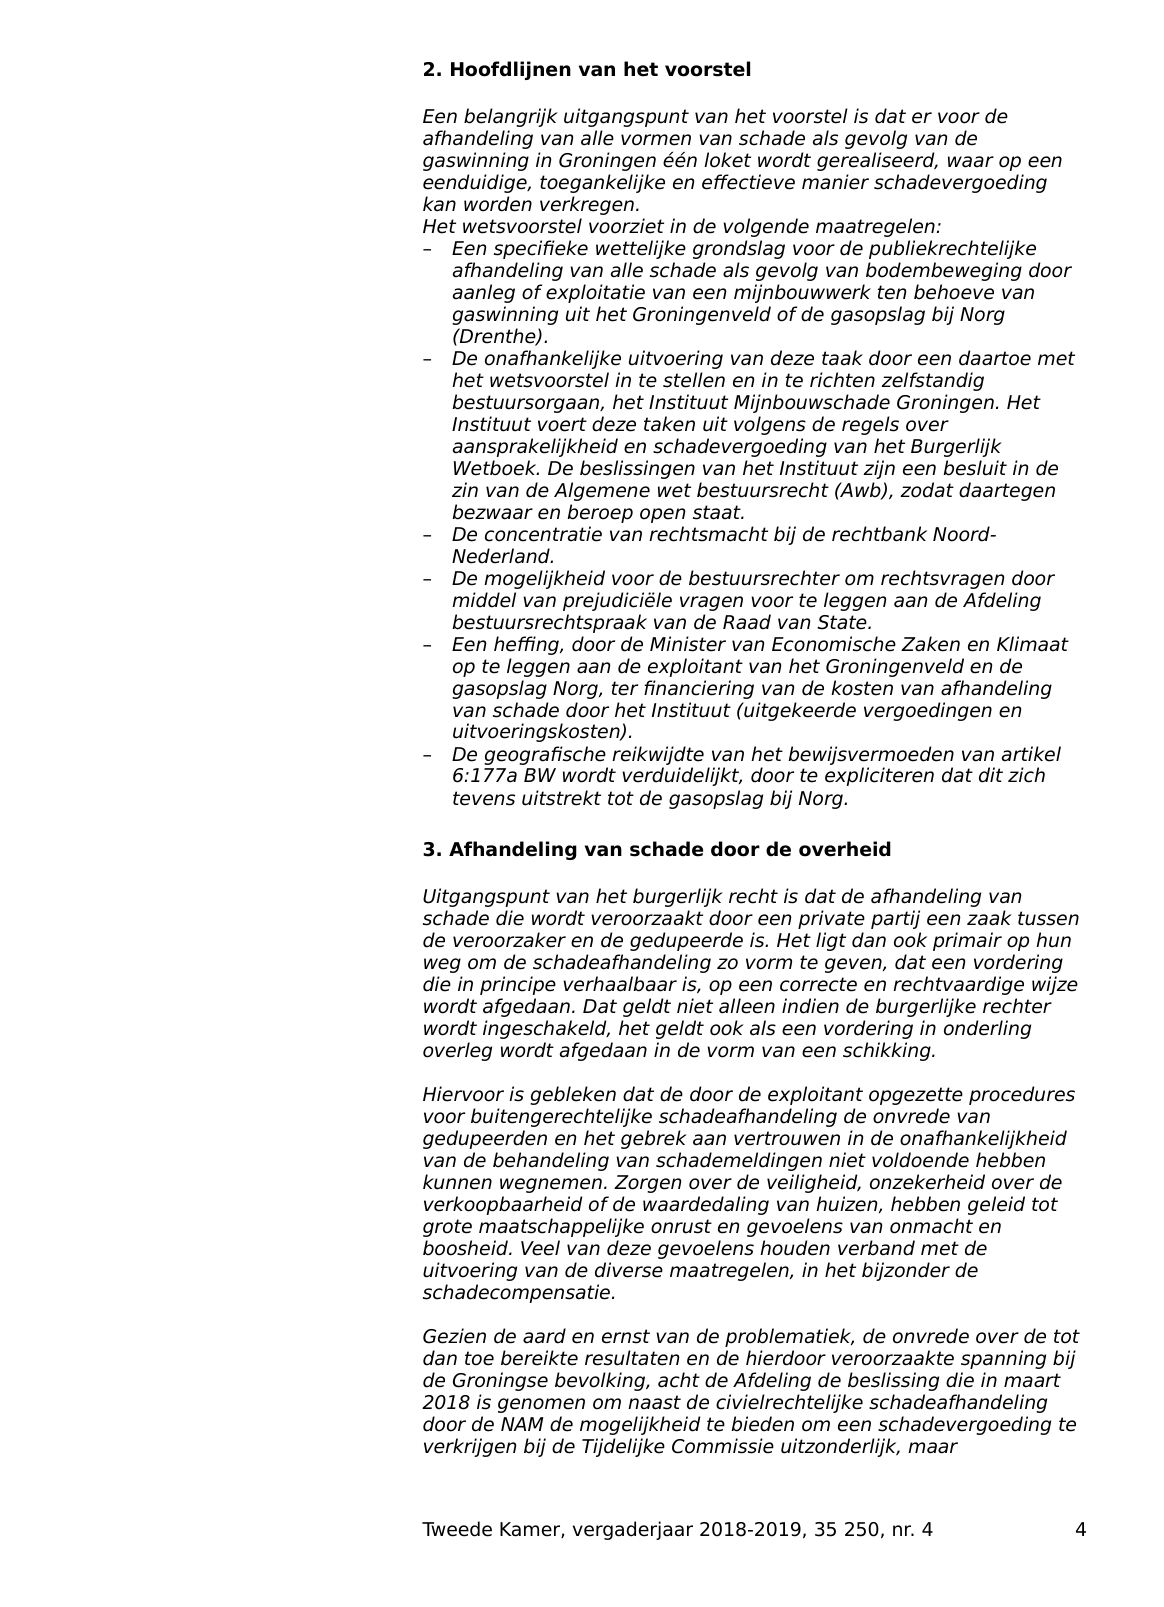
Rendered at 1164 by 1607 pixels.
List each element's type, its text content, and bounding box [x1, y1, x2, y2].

subtitle 2. Hoofdlijnen van het voorstel [422, 59, 1087, 81]
text Hiervoor is gebleken dat de door de exploitant opgezette procedures voor buitengerechtelijke schadeafhandeling de onvrede van gedupeerden en het gebrek aan vertrouwen in de onafhankelijkheid van de behandeling van schademeldingen niet voldoende hebben kunnen wegnemen. Zorgen over de veiligheid, onzekerheid over de verkoopbaarheid of de waardedaling van huizen, hebben geleid tot grote maatschappelijke onrust en gevoelens van onmacht en boosheid. Veel van deze gevoelens houden verband met de uitvoering van de diverse maatregelen, in het bijzonder de schadecompensatie. [422, 1084, 1087, 1304]
text Uitgangspunt van het burgerlijk recht is dat de afhandeling van schade die wordt veroorzaakt door een private partij een zaak tussen de veroorzaker en de gedupeerde is. Het ligt dan ook primair op hun weg om de schadeafhandeling zo vorm te geven, dat een vordering die in principe verhaalbaar is, op een correcte en rechtvaardige wijze wordt afgedaan. Dat geldt niet alleen indien de burgerlijke rechter wordt ingeschakeld, het geldt ook als een vordering in onderling overleg wordt afgedaan in de vorm van een schikking. [422, 886, 1087, 1062]
text – Een heffing, door de Minister van Economische Zaken en Klimaat op te leggen aan de exploitant van het Groningenveld en de gasopslag Norg, ter financiering van de kosten van afhandeling van schade door het Instituut (uitgekeerde vergoedingen en uitvoeringskosten). [422, 633, 1087, 743]
text – Een specifieke wettelijke grondslag voor de publiekrechtelijke afhandeling van alle schade als gevolg van bodembeweging door aanleg of exploitatie van een mijnbouwwerk ten behoeve van gaswinning uit het Groningenveld of de gasopslag bij Norg (Drenthe). [422, 238, 1087, 348]
text Een belangrijk uitgangspunt van het voorstel is dat er voor de afhandeling van alle vormen van schade als gevolg van de gaswinning in Groningen één loket wordt gerealiseerd, waar op een eenduidige, toegankelijke en effectieve manier schadevergoeding kan worden verkregen. [422, 106, 1087, 216]
text Het wetsvoorstel voorziet in de volgende maatregelen: [422, 216, 1087, 238]
text – De geografische reikwijdte van het bewijsvermoeden van artikel 6:177a BW wordt verduidelijkt, door te expliciteren dat dit zich tevens uitstrekt tot de gasopslag bij Norg. [422, 743, 1087, 809]
text Gezien de aard en ernst van de problematiek, de onvrede over de tot dan toe bereikte resultaten en de hierdoor veroorzaakte spanning bij de Groningse bevolking, acht de Afdeling de beslissing die in maart 2018 is genomen om naast de civielrechtelijke schadeafhandeling door de NAM de mogelijkheid te bieden om een schadevergoeding te verkrijgen bij de Tijdelijke Commissie uitzonderlijk, maar [422, 1326, 1087, 1458]
text – De concentratie van rechtsmacht bij de rechtbank Noord-Nederland. [422, 524, 1087, 568]
text – De mogelijkheid voor de bestuursrechter om rechtsvragen door middel van prejudiciële vragen voor te leggen aan de Afdeling bestuursrechtspraak van de Raad van State. [422, 568, 1087, 633]
subtitle 3. Afhandeling van schade door de overheid [422, 839, 1087, 861]
text – De onafhankelijke uitvoering van deze taak door een daartoe met het wetsvoorstel in te stellen en in te richten zelfstandig bestuursorgaan, het Instituut Mijnbouwschade Groningen. Het Instituut voert deze taken uit volgens de regels over aansprakelijkheid en schadevergoeding van het Burgerlijk Wetboek. De beslissingen van het Instituut zijn een besluit in de zin van de Algemene wet bestuursrecht (Awb), zodat daartegen bezwaar en beroep open staat. [422, 348, 1087, 524]
